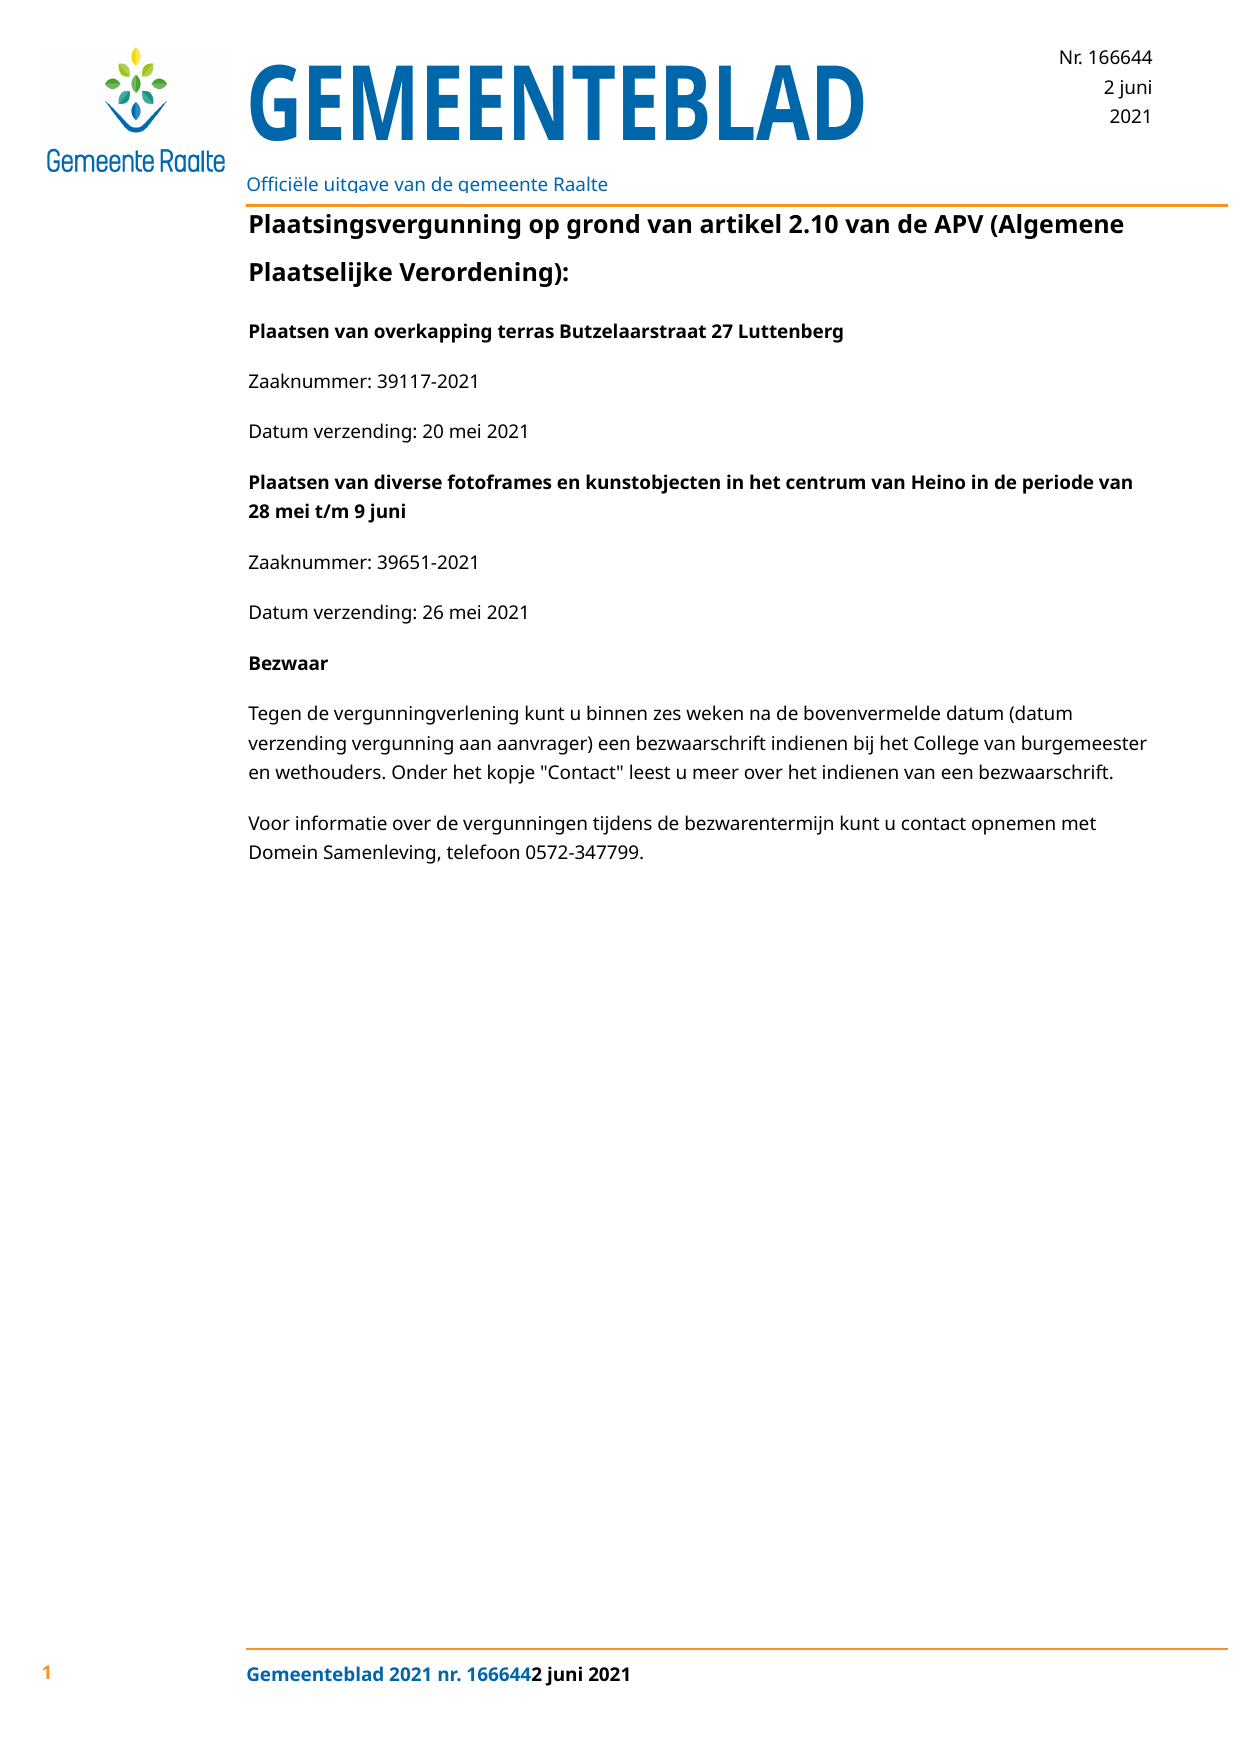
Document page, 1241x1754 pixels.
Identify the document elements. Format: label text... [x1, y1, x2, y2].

text Voor informatie over de vergunningen tijdens de bezwarentermijn kunt u contact opnemen met Domein Samenleving, telefoon 0572-347799. [248, 810, 1152, 865]
picture [41, 47, 231, 172]
text Plaatsen van diverse fotoframes en kunstobjecten in het centrum van Heino in de periode van 28 mei t/m 9 juni [248, 469, 1152, 524]
text Tegen de vergunningverlening kunt u binnen zes weken na de bovenvermelde datum (datum verzending vergunning aan aanvrager) een bezwaarschrift indienen bij het College van burgemeester en wethouders. Onder het kopje "Contact" leest u meer over het indienen van een bezwaarschrift. [248, 700, 1152, 785]
text Plaatsen van overkapping terras Butzelaarstraat 27 Luttenberg [248, 318, 1152, 344]
text Zaaknummer: 39117-2021 [248, 368, 1152, 394]
text Zaaknummer: 39651-2021 [248, 549, 1152, 575]
text Bezwaar [248, 650, 1152, 676]
text Datum verzending: 26 mei 2021 [248, 599, 1152, 625]
text Datum verzending: 20 mei 2021 [248, 419, 1152, 444]
text Plaatsingsvergunning op grond van artikel 2.10 van de APV (Algemene Plaatselijke Verordening): [248, 207, 1152, 288]
